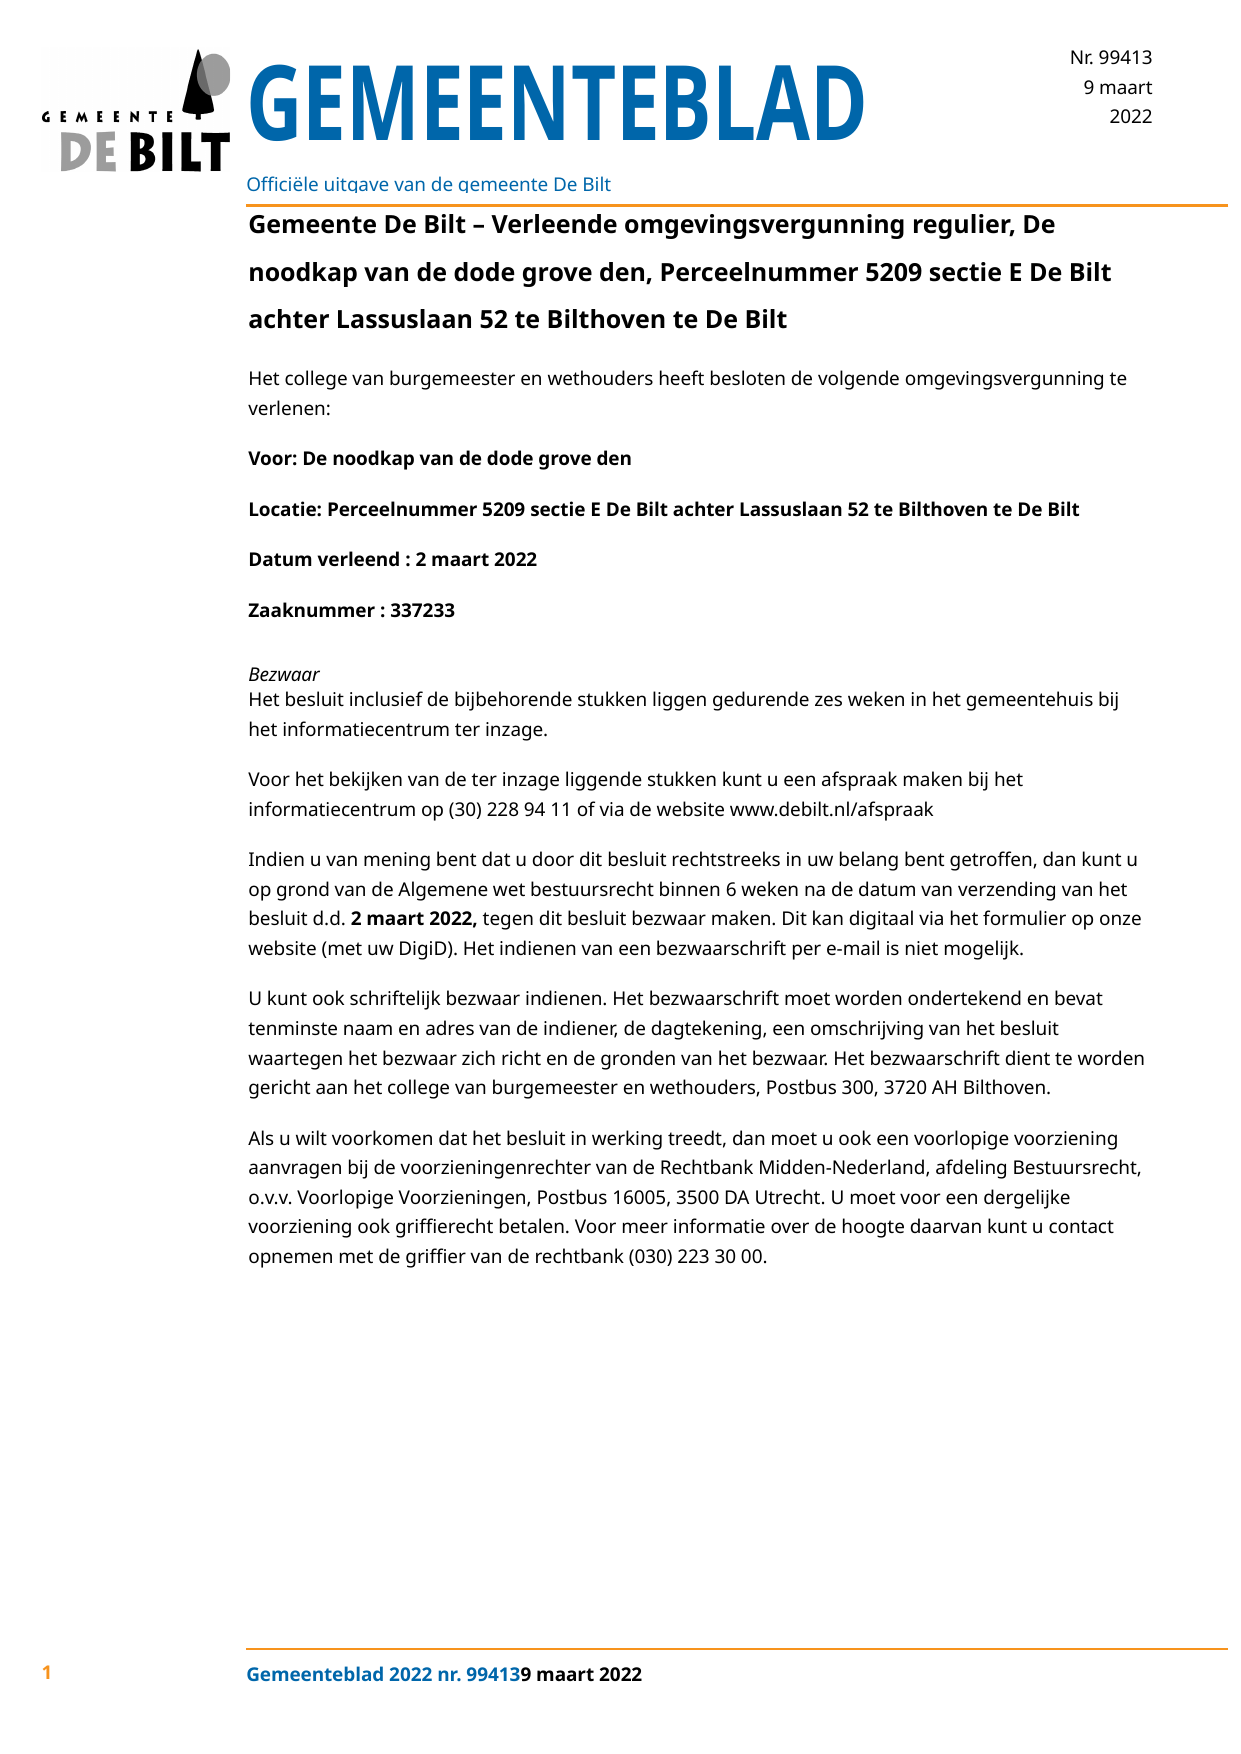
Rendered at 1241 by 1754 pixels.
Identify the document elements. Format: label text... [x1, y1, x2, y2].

text Zaaknummer : 337233 [248, 597, 1152, 622]
text Het college van burgemeester en wethouders heeft besloten de volgende omgevingsvergunning te verlenen: [248, 366, 1152, 421]
text Bezwaar [248, 661, 1152, 686]
text U kunt ook schriftelijk bezwaar indienen. Het bezwaarschrift moet worden ondertekend en bevat tenminste naam en adres van de indiener, de dagtekening, een omschrijving van het besluit waartegen het bezwaar zich richt en de gronden van het bezwaar. Het bezwaarschrift dient te worden gericht aan het college van burgemeester en wethouders, Postbus 300, 3720 AH Bilthoven. [248, 986, 1152, 1100]
text Het besluit inclusief de bijbehorende stukken liggen gedurende zes weken in het gemeentehuis bij het informatiecentrum ter inzage. [248, 686, 1152, 742]
text Gemeente De Bilt – Verleende omgevingsvergunning regulier, De noodkap van de dode grove den, Perceelnummer 5209 sectie E De Bilt achter Lassuslaan 52 te Bilthoven te De Bilt [248, 207, 1152, 336]
text Indien u van mening bent dat u door dit besluit rechtstreeks in uw belang bent getroffen, dan kunt u op grond van de Algemene wet bestuursrecht binnen 6 weken na de datum van verzending van het besluit d.d. 2 maart 2022, tegen dit besluit bezwaar maken. Dit kan digitaal via het formulier op onze website (met uw DigiD). Het indienen van een bezwaarschrift per e-mail is niet mogelijk. [248, 846, 1152, 961]
picture [41, 47, 231, 172]
text Als u wilt voorkomen dat het besluit in werking treedt, dan moet u ook een voorlopige voorziening aanvragen bij de voorzieningenrechter van de Rechtbank Midden-Nederland, afdeling Bestuursrecht, o.v.v. Voorlopige Voorzieningen, Postbus 16005, 3500 DA Utrecht. U moet voor een dergelijke voorziening ook griffierecht betalen. Voor meer informatie over de hoogte daarvan kunt u contact opnemen met de griffier van de rechtbank (030) 223 30 00. [248, 1125, 1152, 1269]
text Locatie: Perceelnummer 5209 sectie E De Bilt achter Lassuslaan 52 te Bilthoven te De Bilt [248, 496, 1152, 522]
text Voor: De noodkap van de dode grove den [248, 446, 1152, 471]
text Datum verleend : 2 maart 2022 [248, 546, 1152, 572]
text Voor het bekijken van de ter inzage liggende stukken kunt u een afspraak maken bij het informatiecentrum op (30) 228 94 11 of via de website www.debilt.nl/afspraak [248, 766, 1152, 822]
